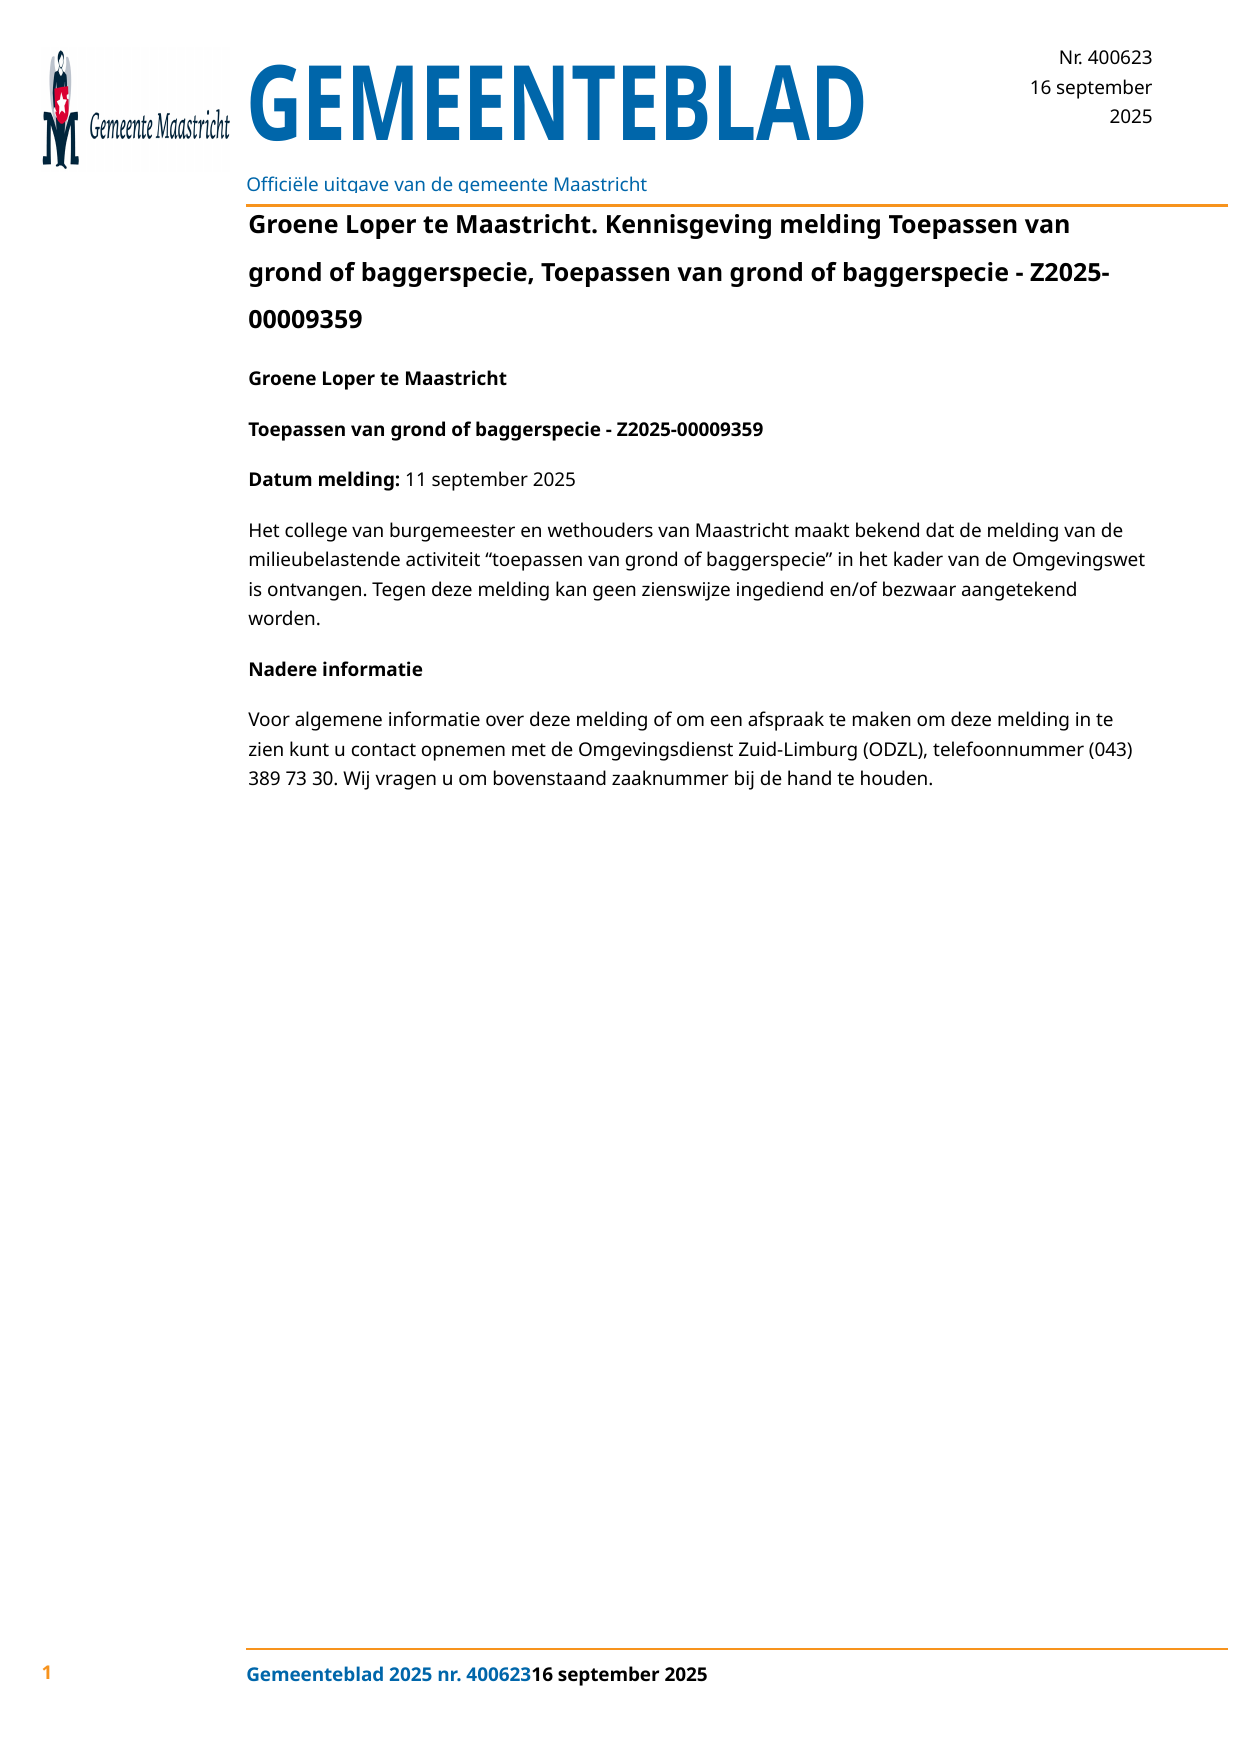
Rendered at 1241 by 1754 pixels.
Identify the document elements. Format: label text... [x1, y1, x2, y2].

text Groene Loper te Maastricht [248, 366, 1152, 391]
text Toepassen van grond of baggerspecie - Z2025-00009359 [248, 416, 1152, 442]
text Groene Loper te Maastricht. Kennisgeving melding Toepassen van grond of baggerspecie, Toepassen van grond of baggerspecie - Z2025-00009359 [248, 207, 1152, 336]
picture [41, 47, 231, 172]
text Datum melding: 11 september 2025 [248, 466, 1152, 492]
text Nadere informatie [248, 656, 1152, 682]
text Het college van burgemeester en wethouders van Maastricht maakt bekend dat de melding van de milieubelastende activiteit “toepassen van grond of baggerspecie” in het kader van de Omgevingswet is ontvangen. Tegen deze melding kan geen zienswijze ingediend en/of bezwaar aangetekend worden. [248, 517, 1152, 631]
text Voor algemene informatie over deze melding of om een afspraak te maken om deze melding in te zien kunt u contact opnemen met de Omgevingsdienst Zuid-Limburg (ODZL), telefoonnummer (043) 389 73 30. Wij vragen u om bovenstaand zaaknummer bij de hand te houden. [248, 706, 1152, 791]
